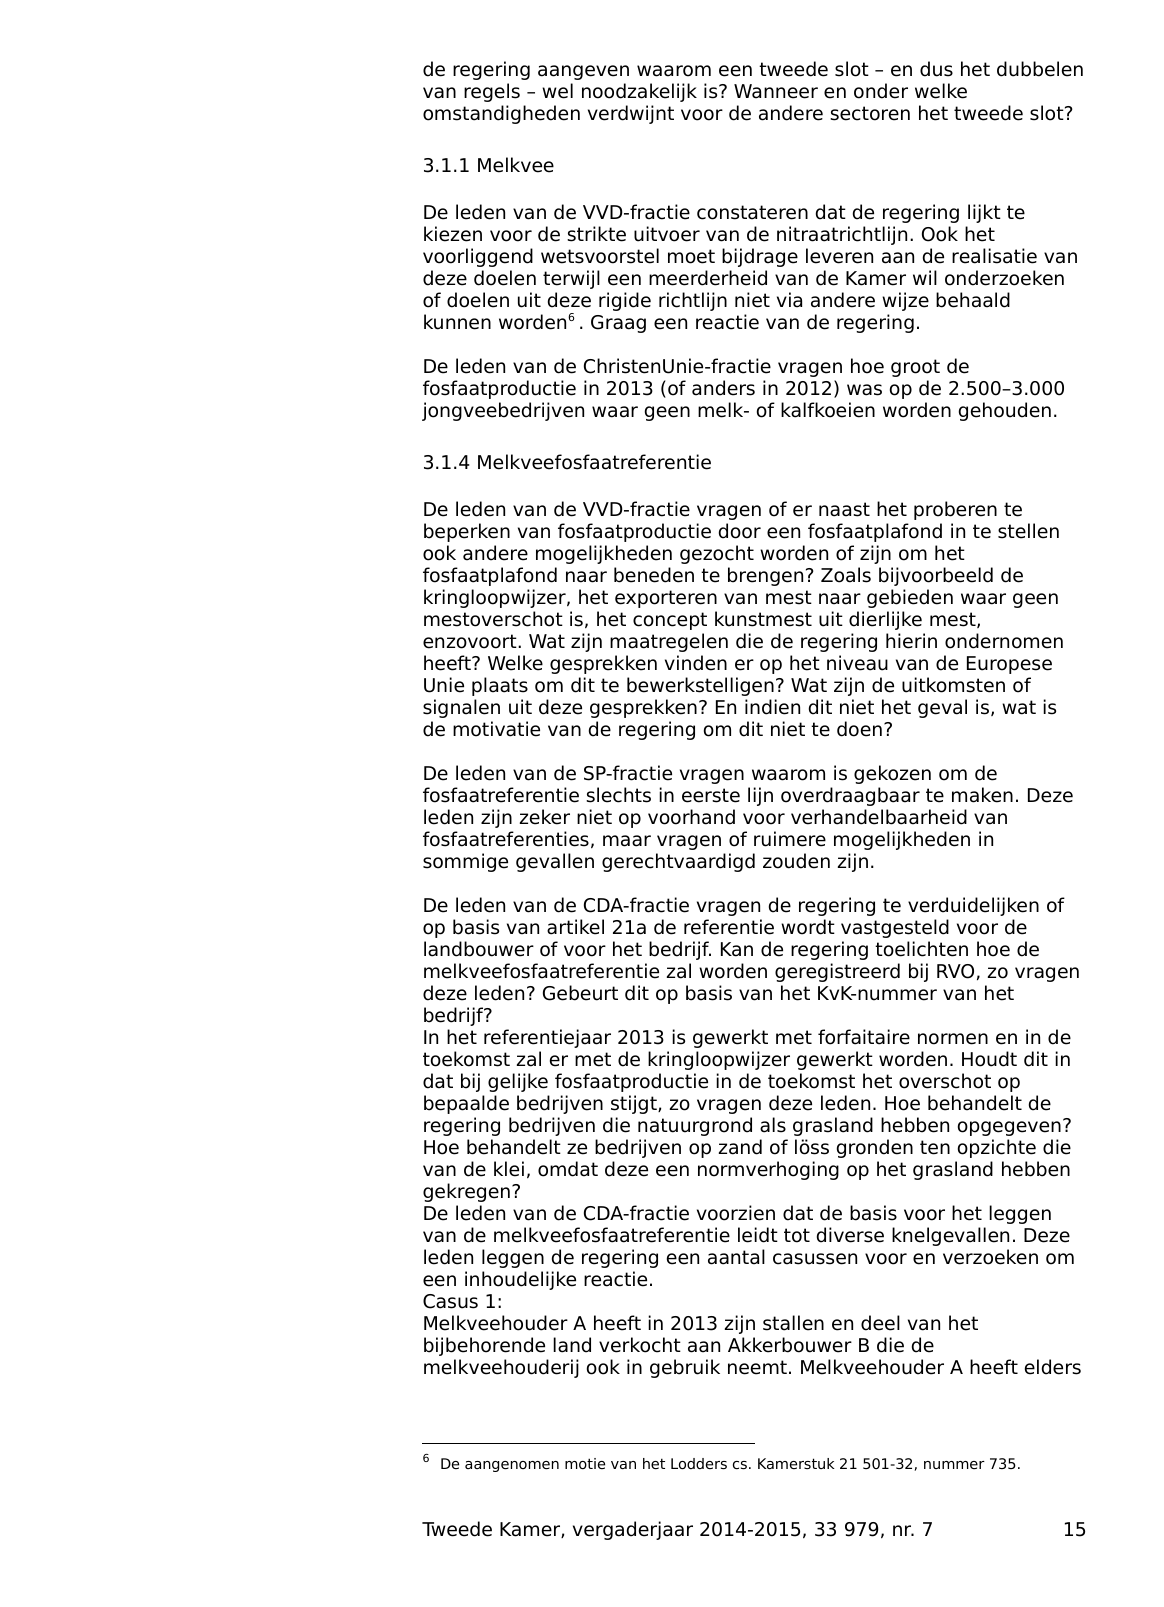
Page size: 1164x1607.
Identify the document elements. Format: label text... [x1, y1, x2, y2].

text De leden van de VVD-fractie vragen of er naast het proberen te beperken van fosfaatproductie door een fosfaatplafond in te stellen ook andere mogelijkheden gezocht worden of zijn om het fosfaatplafond naar beneden te brengen? Zoals bijvoorbeeld de kringloopwijzer, het exporteren van mest naar gebieden waar geen mestoverschot is, het concept kunstmest uit dierlijke mest, enzovoort. Wat zijn maatregelen die de regering hierin ondernomen heeft? Welke gesprekken vinden er op het niveau van de Europese Unie plaats om dit te bewerkstelligen? Wat zijn de uitkomsten of signalen uit deze gesprekken? En indien dit niet het geval is, wat is de motivatie van de regering om dit niet te doen? [422, 499, 1087, 741]
text Melkveehouder A heeft in 2013 zijn stallen en deel van het bijbehorende land verkocht aan Akkerbouwer B die de melkveehouderij ook in gebruik neemt. Melkveehouder A heeft elders [422, 1313, 1087, 1378]
text De leden van de CDA-fractie vragen de regering te verduidelijken of op basis van artikel 21a de referentie wordt vastgesteld voor de landbouwer of voor het bedrijf. Kan de regering toelichten hoe de melkveefosfaatreferentie zal worden geregistreerd bij RVO, zo vragen deze leden? Gebeurt dit op basis van het KvK-nummer van het bedrijf? [422, 895, 1087, 1027]
subtitle 3.1.4 Melkveefosfaatreferentie [422, 452, 1087, 474]
text In het referentiejaar 2013 is gewerkt met forfaitaire normen en in de toekomst zal er met de kringloopwijzer gewerkt worden. Houdt dit in dat bij gelijke fosfaatproductie in de toekomst het overschot op bepaalde bedrijven stijgt, zo vragen deze leden. Hoe behandelt de regering bedrijven die natuurgrond als grasland hebben opgegeven? Hoe behandelt ze bedrijven op zand of löss gronden ten opzichte die van de klei, omdat deze een normverhoging op het grasland hebben gekregen? [422, 1027, 1087, 1203]
text De aangenomen motie van het Lodders cs. Kamerstuk 21 501-32, nummer 735. [422, 1452, 1087, 1474]
text Casus 1: [422, 1291, 1087, 1313]
text De leden van de VVD-fractie constateren dat de regering lijkt te kiezen voor de strikte uitvoer van de nitraatrichtlijn. Ook het voorliggend wetsvoorstel moet bijdrage leveren aan de realisatie van deze doelen terwijl een meerderheid van de Kamer wil onderzoeken of doelen uit deze rigide richtlijn niet via andere wijze behaald kunnen worden. Graag een reactie van de regering. [422, 202, 1087, 334]
text de regering aangeven waarom een tweede slot – en dus het dubbelen van regels – wel noodzakelijk is? Wanneer en onder welke omstandigheden verdwijnt voor de andere sectoren het tweede slot? [422, 59, 1087, 125]
text De leden van de CDA-fractie voorzien dat de basis voor het leggen van de melkveefosfaatreferentie leidt tot diverse knelgevallen. Deze leden leggen de regering een aantal casussen voor en verzoeken om een inhoudelijke reactie. [422, 1203, 1087, 1291]
subtitle 3.1.1 Melkvee [422, 155, 1087, 177]
text De leden van de SP-fractie vragen waarom is gekozen om de fosfaatreferentie slechts in eerste lijn overdraagbaar te maken. Deze leden zijn zeker niet op voorhand voor verhandelbaarheid van fosfaatreferenties, maar vragen of ruimere mogelijkheden in sommige gevallen gerechtvaardigd zouden zijn. [422, 763, 1087, 873]
text De leden van de ChristenUnie-fractie vragen hoe groot de fosfaatproductie in 2013 (of anders in 2012) was op de 2.500–3.000 jongveebedrijven waar geen melk- of kalfkoeien worden gehouden. [422, 356, 1087, 422]
